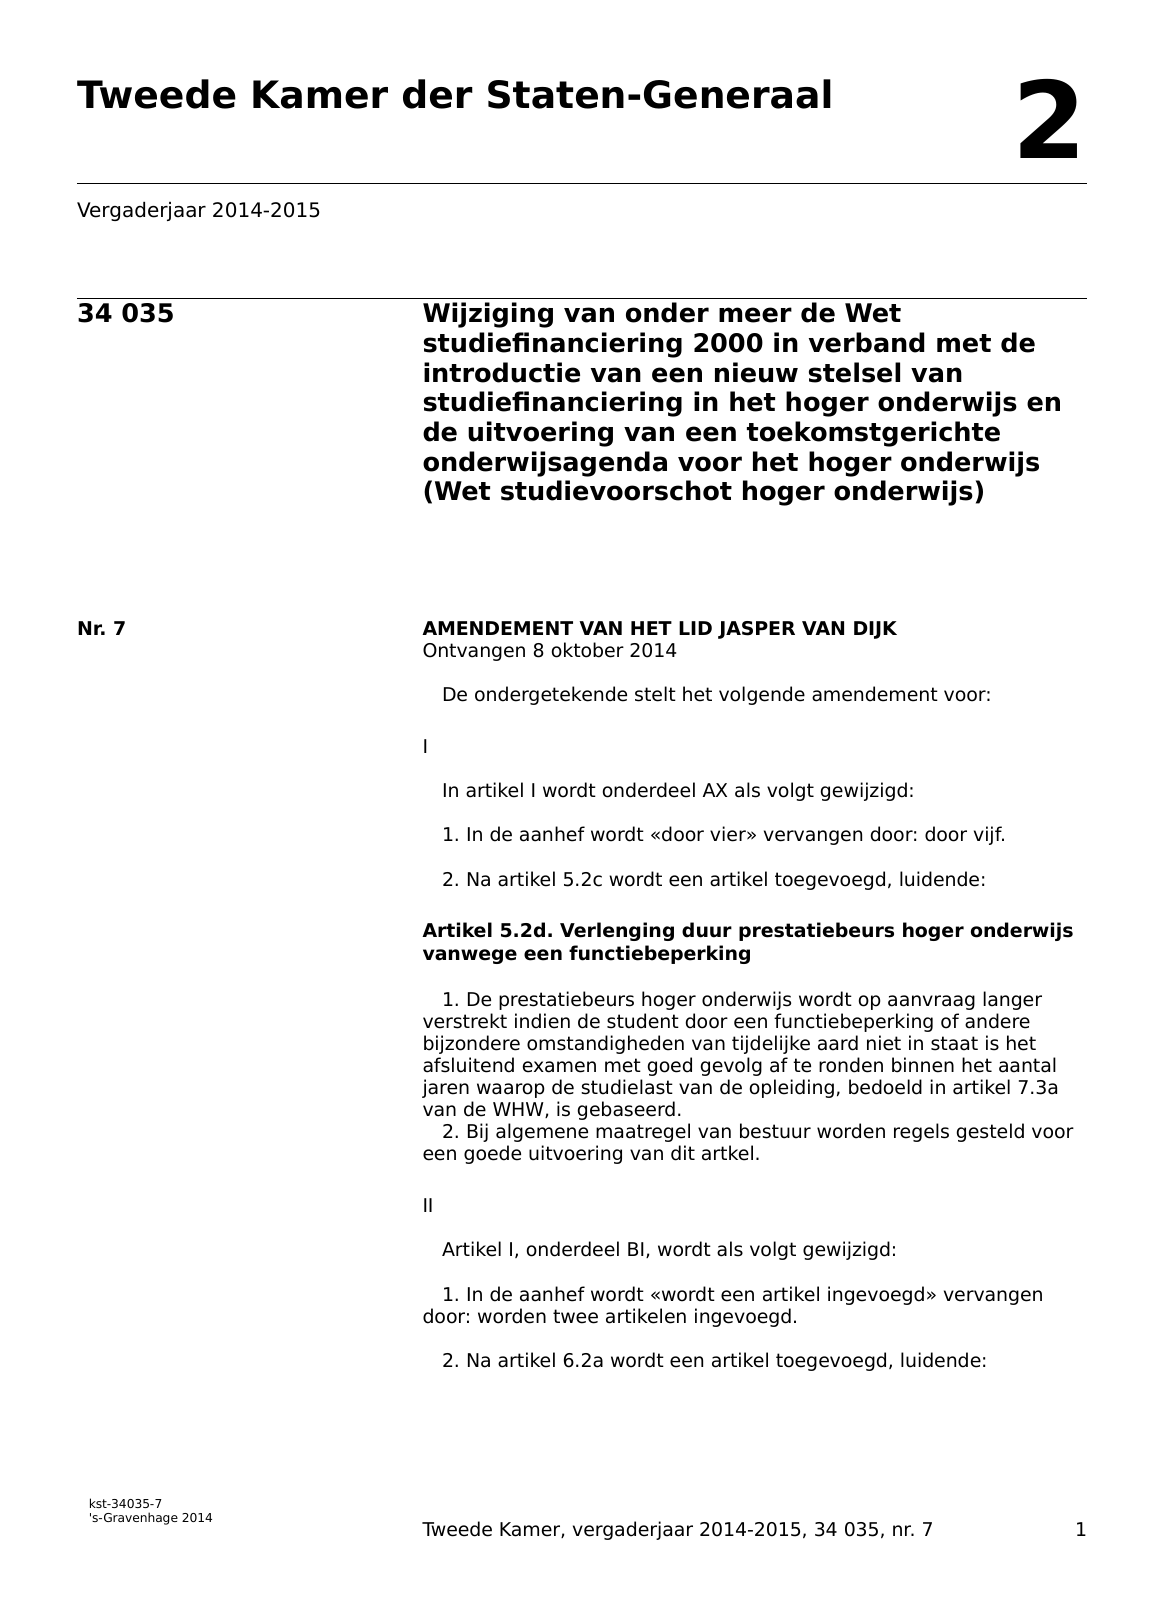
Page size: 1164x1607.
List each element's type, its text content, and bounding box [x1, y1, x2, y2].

table_cell Vergaderjaar 2014-2015 [77, 184, 1087, 298]
subtitle I [422, 736, 1087, 758]
text 2. Na artikel 5.2c wordt een artikel toegevoegd, luidende: [422, 868, 1087, 890]
text 1. In de aanhef wordt «wordt een artikel ingevoegd» vervangen door: worden twee artikelen ingevoegd. [422, 1283, 1087, 1327]
text 1. De prestatiebeurs hoger onderwijs wordt op aanvraag langer verstrekt indien de student door een functiebeperking of andere bijzondere omstandigheden van tijdelijke aard niet in staat is het afsluitend examen met goed gevolg af te ronden binnen het aantal jaren waarop de studielast van de opleiding, bedoeld in artikel 7.3a van de WHW, is gebaseerd. [422, 989, 1087, 1121]
subtitle Nr. 7 AMENDEMENT VAN HET LID JASPER VAN DIJK [77, 618, 1087, 640]
text 1. In de aanhef wordt «door vier» vervangen door: door vijf. [422, 824, 1087, 846]
subtitle Artikel 5.2d. Verlenging duur prestatiebeurs hoger onderwijs vanwege een functiebeperking [422, 920, 1087, 964]
subtitle 34 035 Wijziging van onder meer de Wet studiefinanciering 2000 in verband met de introductie van een nieuw stelsel van studiefinanciering in het hoger onderwijs en de uitvoering van een toekomstgerichte onderwijsagenda voor het hoger onderwijs (Wet studievoorschot hoger onderwijs) [77, 299, 1087, 507]
text 2. Bij algemene maatregel van bestuur worden regels gesteld voor een goede uitvoering van dit artkel. [422, 1121, 1087, 1165]
text De ondergetekende stelt het volgende amendement voor: [422, 684, 1087, 706]
text Artikel I, onderdeel BI, wordt als volgt gewijzigd: [422, 1239, 1087, 1261]
text In artikel I wordt onderdeel AX als volgt gewijzigd: [422, 780, 1087, 802]
table_header Tweede Kamer der Staten-Generaal [77, 59, 886, 183]
text Ontvangen 8 oktober 2014 [422, 640, 1087, 662]
table_header 2 [886, 59, 1087, 183]
text 2. Na artikel 6.2a wordt een artikel toegevoegd, luidende: [422, 1350, 1087, 1372]
subtitle II [422, 1195, 1087, 1217]
text 's-Gravenhage 2014 [88, 1511, 323, 1525]
text kst-34035-7 [88, 1497, 323, 1511]
